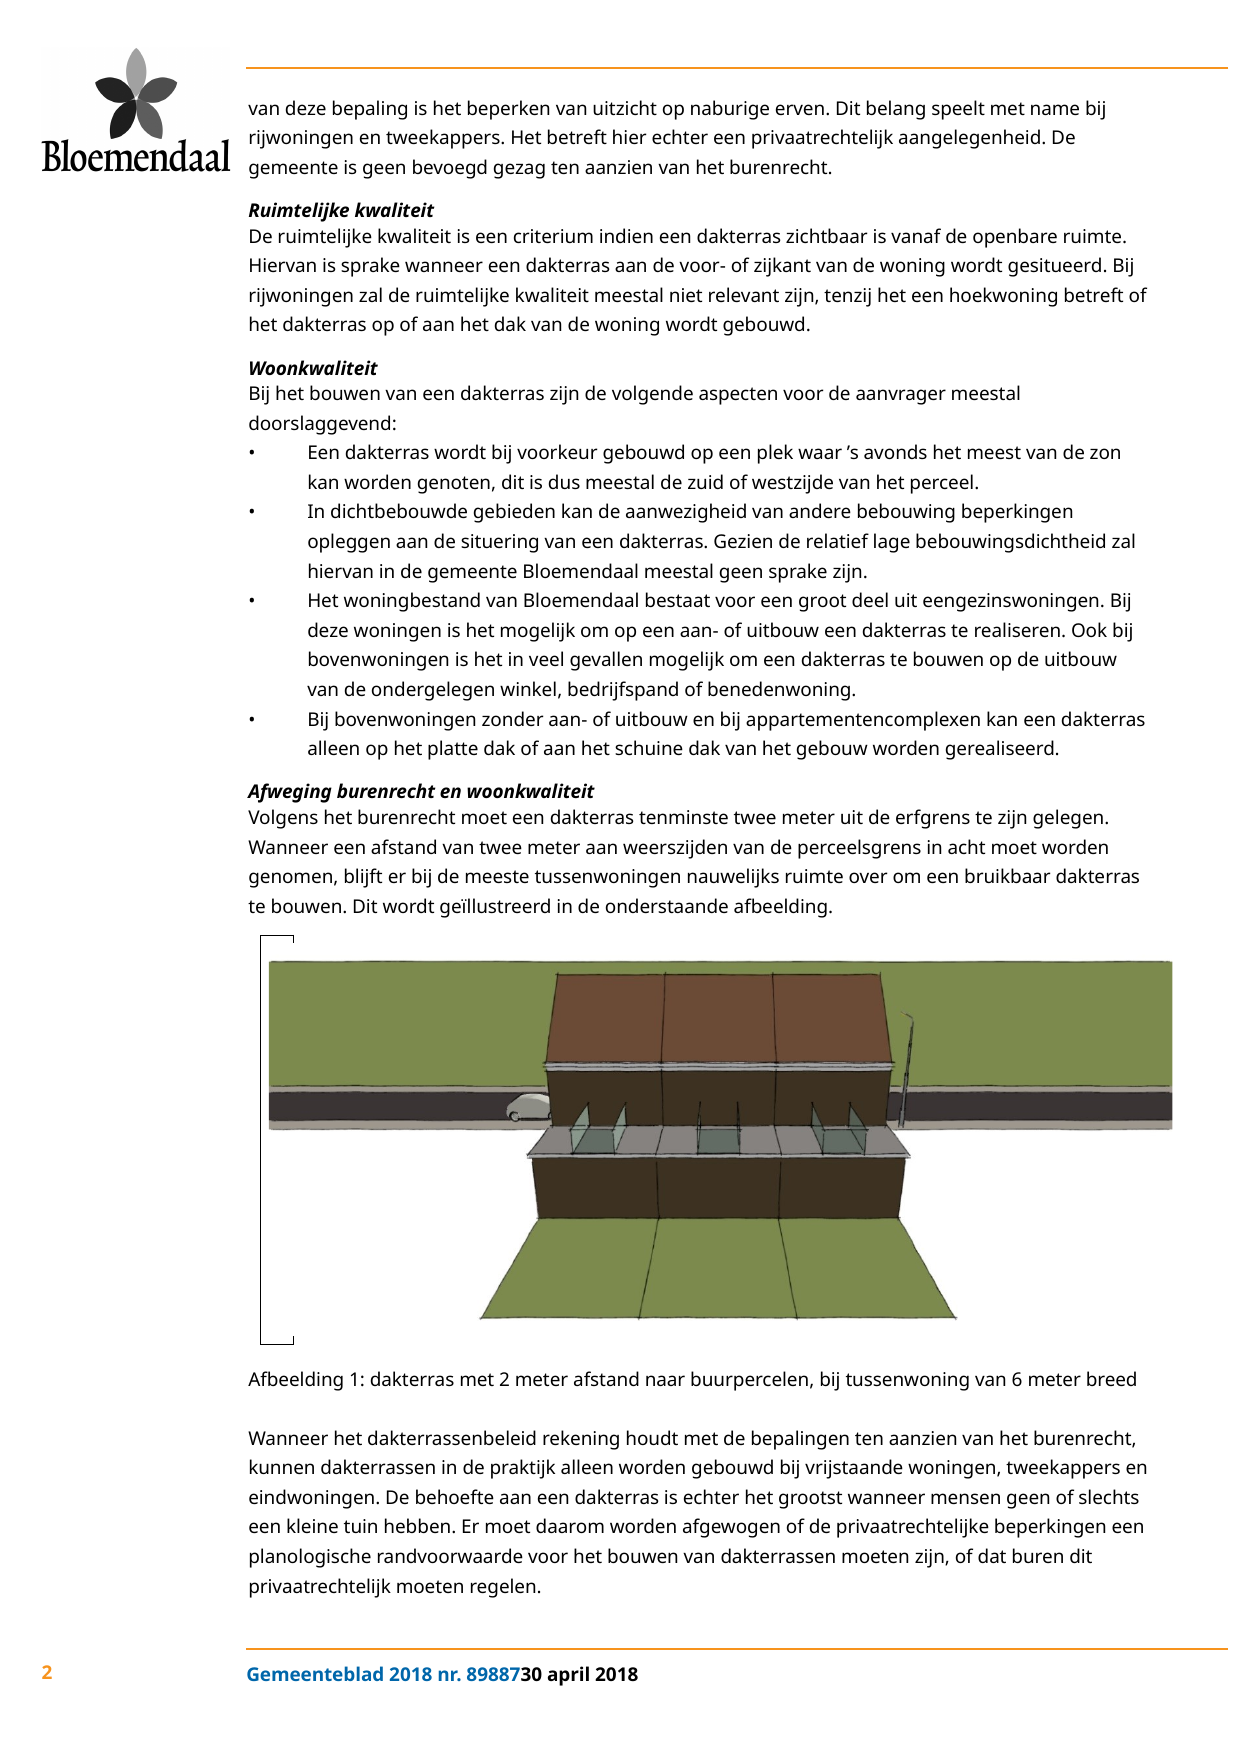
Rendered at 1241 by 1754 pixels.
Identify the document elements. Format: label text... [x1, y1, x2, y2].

list In dichtbebouwde gebieden kan de aanwezigheid van andere bebouwing beperkingen opleggen aan de situering van een dakterras. Gezien de relatief lage bebouwingsdichtheid zal hiervan in de gemeente Bloemendaal meestal geen sprake zijn. [248, 499, 1152, 584]
text Bij het bouwen van een dakterras zijn de volgende aspecten voor de aanvrager meestal doorslaggevend: [248, 380, 1152, 436]
text van deze bepaling is het beperken van uitzicht op naburige erven. Dit belang speelt met name bij rijwoningen en tweekappers. Het betreft hier echter een privaatrechtelijk aangelegenheid. De gemeente is geen bevoegd gezag ten aanzien van het burenrecht. [248, 95, 1152, 180]
text Afbeelding 1: dakterras met 2 meter afstand naar buurpercelen, bij tussenwoning van 6 meter breed [248, 1366, 1152, 1392]
text Wanneer het dakterrassenbeleid rekening houdt met de bepalingen ten aanzien van het burenrecht, kunnen dakterrassen in de praktijk alleen worden gebouwd bij vrijstaande woningen, tweekappers en eindwoningen. De behoefte aan een dakterras is echter het grootst wanneer mensen geen of slechts een kleine tuin hebben. Er moet daarom worden afgewogen of de privaatrechtelijke beperkingen een planologische randvoorwaarde voor het bouwen van dakterrassen moeten zijn, of dat buren dit privaatrechtelijk moeten regelen. [248, 1425, 1152, 1599]
text Afweging burenrecht en woonkwaliteit [248, 778, 1152, 804]
picture [268, 943, 1173, 1336]
text Ruimtelijke kwaliteit [248, 197, 1152, 223]
list Het woningbestand van Bloemendaal bestaat voor een groot deel uit eengezinswoningen. Bij deze woningen is het mogelijk om op een aan- of uitbouw een dakterras te realiseren. Ook bij bovenwoningen is het in veel gevallen mogelijk om een dakterras te bouwen op de uitbouw van de ondergelegen winkel, bedrijfspand of benedenwoning. [248, 587, 1152, 702]
text De ruimtelijke kwaliteit is een criterium indien een dakterras zichtbaar is vanaf de openbare ruimte. Hiervan is sprake wanneer een dakterras aan de voor- of zijkant van de woning wordt gesitueerd. Bij rijwoningen zal de ruimtelijke kwaliteit meestal niet relevant zijn, tenzij het een hoekwoning betreft of het dakterras op of aan het dak van de woning wordt gebouwd. [248, 223, 1152, 337]
list Bij bovenwoningen zonder aan- of uitbouw en bij appartementencomplexen kan een dakterras alleen op het platte dak of aan het schuine dak van het gebouw worden gerealiseerd. [248, 706, 1152, 761]
text Woonkwaliteit [248, 355, 1152, 380]
list Een dakterras wordt bij voorkeur gebouwd op een plek waar ’s avonds het meest van de zon kan worden genoten, dit is dus meestal de zuid of westzijde van het perceel. [248, 439, 1152, 495]
picture [41, 47, 231, 172]
text Volgens het burenrecht moet een dakterras tenminste twee meter uit de erfgrens te zijn gelegen. Wanneer een afstand van twee meter aan weerszijden van de perceelsgrens in acht moet worden genomen, blijft er bij de meeste tussenwoningen nauwelijks ruimte over om een bruikbaar dakterras te bouwen. Dit wordt geïllustreerd in de onderstaande afbeelding. [248, 804, 1152, 919]
